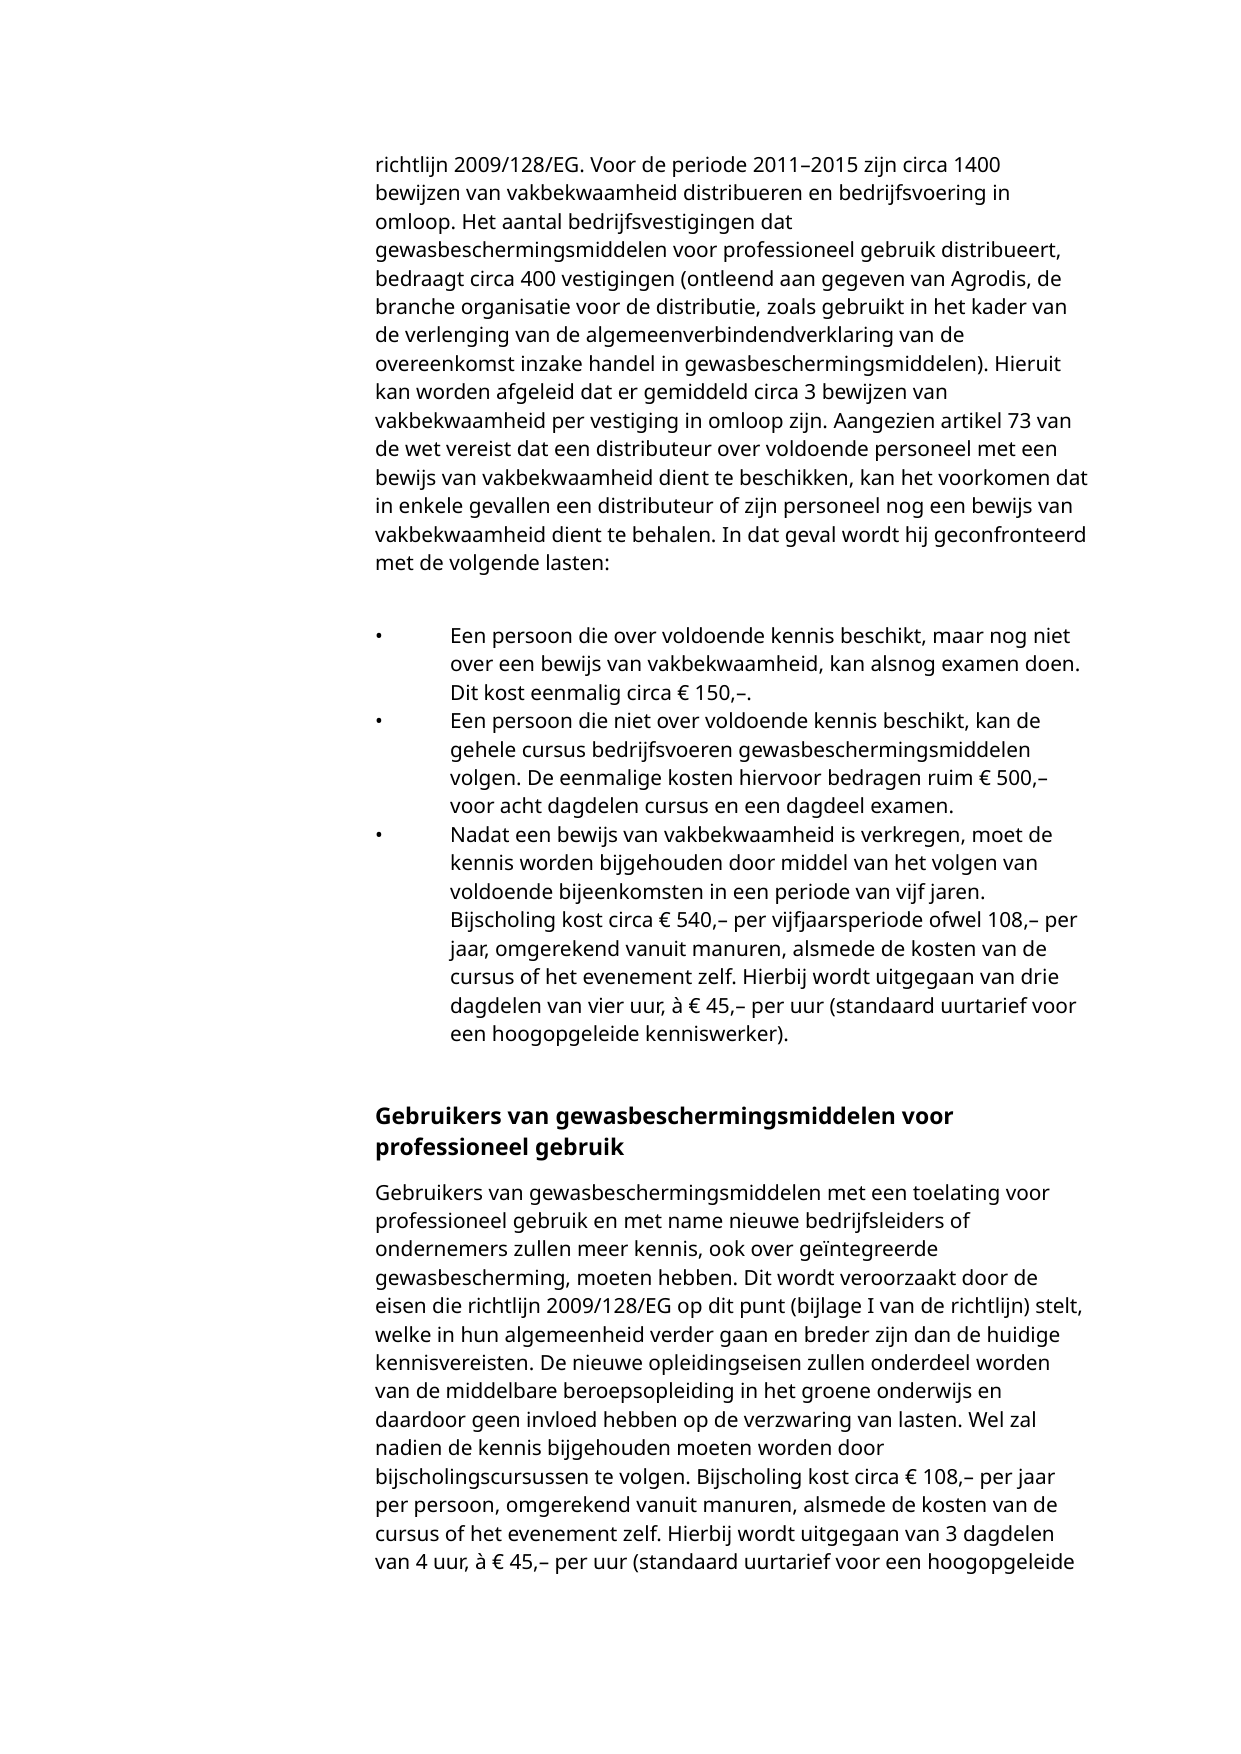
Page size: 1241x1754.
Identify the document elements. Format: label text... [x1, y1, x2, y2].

subtitle Gebruikers van gewasbeschermingsmiddelen voor professioneel gebruik [375, 1100, 1090, 1163]
list Een persoon die over voldoende kennis beschikt, maar nog niet over een bewijs van vakbekwaamheid, kan alsnog examen doen. Dit kost eenmalig circa € 150,–. [375, 621, 1090, 706]
list Nadat een bewijs van vakbekwaamheid is verkregen, moet de kennis worden bijgehouden door middel van het volgen van voldoende bijeenkomsten in een periode van vijf jaren. Bijscholing kost circa € 540,– per vijfjaarsperiode ofwel 108,– per jaar, omgerekend vanuit manuren, alsmede de kosten van de cursus of het evenement zelf. Hierbij wordt uitgegaan van drie dagdelen van vier uur, à € 45,– per uur (standaard uurtarief voor een hoogopgeleide kenniswerker). [375, 820, 1090, 1048]
text richtlijn 2009/128/EG. Voor de periode 2011–2015 zijn circa 1400 bewijzen van vakbekwaamheid distribueren en bedrijfsvoering in omloop. Het aantal bedrijfsvestigingen dat gewasbeschermingsmiddelen voor professioneel gebruik distribueert, bedraagt circa 400 vestigingen (ontleend aan gegeven van Agrodis, de branche organisatie voor de distributie, zoals gebruikt in het kader van de verlenging van de algemeenverbindendverklaring van de overeenkomst inzake handel in gewasbeschermingsmiddelen). Hieruit kan worden afgeleid dat er gemiddeld circa 3 bewijzen van vakbekwaamheid per vestiging in omloop zijn. Aangezien artikel 73 van de wet vereist dat een distributeur over voldoende personeel met een bewijs van vakbekwaamheid dient te beschikken, kan het voorkomen dat in enkele gevallen een distributeur of zijn personeel nog een bewijs van vakbekwaamheid dient te behalen. In dat geval wordt hij geconfronteerd met de volgende lasten: [375, 150, 1090, 577]
list Een persoon die niet over voldoende kennis beschikt, kan de gehele cursus bedrijfsvoeren gewasbeschermingsmiddelen volgen. De eenmalige kosten hiervoor bedragen ruim € 500,– voor acht dagdelen cursus en een dagdeel examen. [375, 706, 1090, 820]
text Gebruikers van gewasbeschermingsmiddelen met een toelating voor professioneel gebruik en met name nieuwe bedrijfsleiders of ondernemers zullen meer kennis, ook over geïntegreerde gewasbescherming, moeten hebben. Dit wordt veroorzaakt door de eisen die richtlijn 2009/128/EG op dit punt (bijlage I van de richtlijn) stelt, welke in hun algemeenheid verder gaan en breder zijn dan de huidige kennisvereisten. De nieuwe opleidingseisen zullen onderdeel worden van de middelbare beroepsopleiding in het groene onderwijs en daardoor geen invloed hebben op de verzwaring van lasten. Wel zal nadien de kennis bijgehouden moeten worden door bijscholingscursussen te volgen. Bijscholing kost circa € 108,– per jaar per persoon, omgerekend vanuit manuren, alsmede de kosten van de cursus of het evenement zelf. Hierbij wordt uitgegaan van 3 dagdelen van 4 uur, à € 45,– per uur (standaard uurtarief voor een hoogopgeleide [375, 1178, 1090, 1576]
